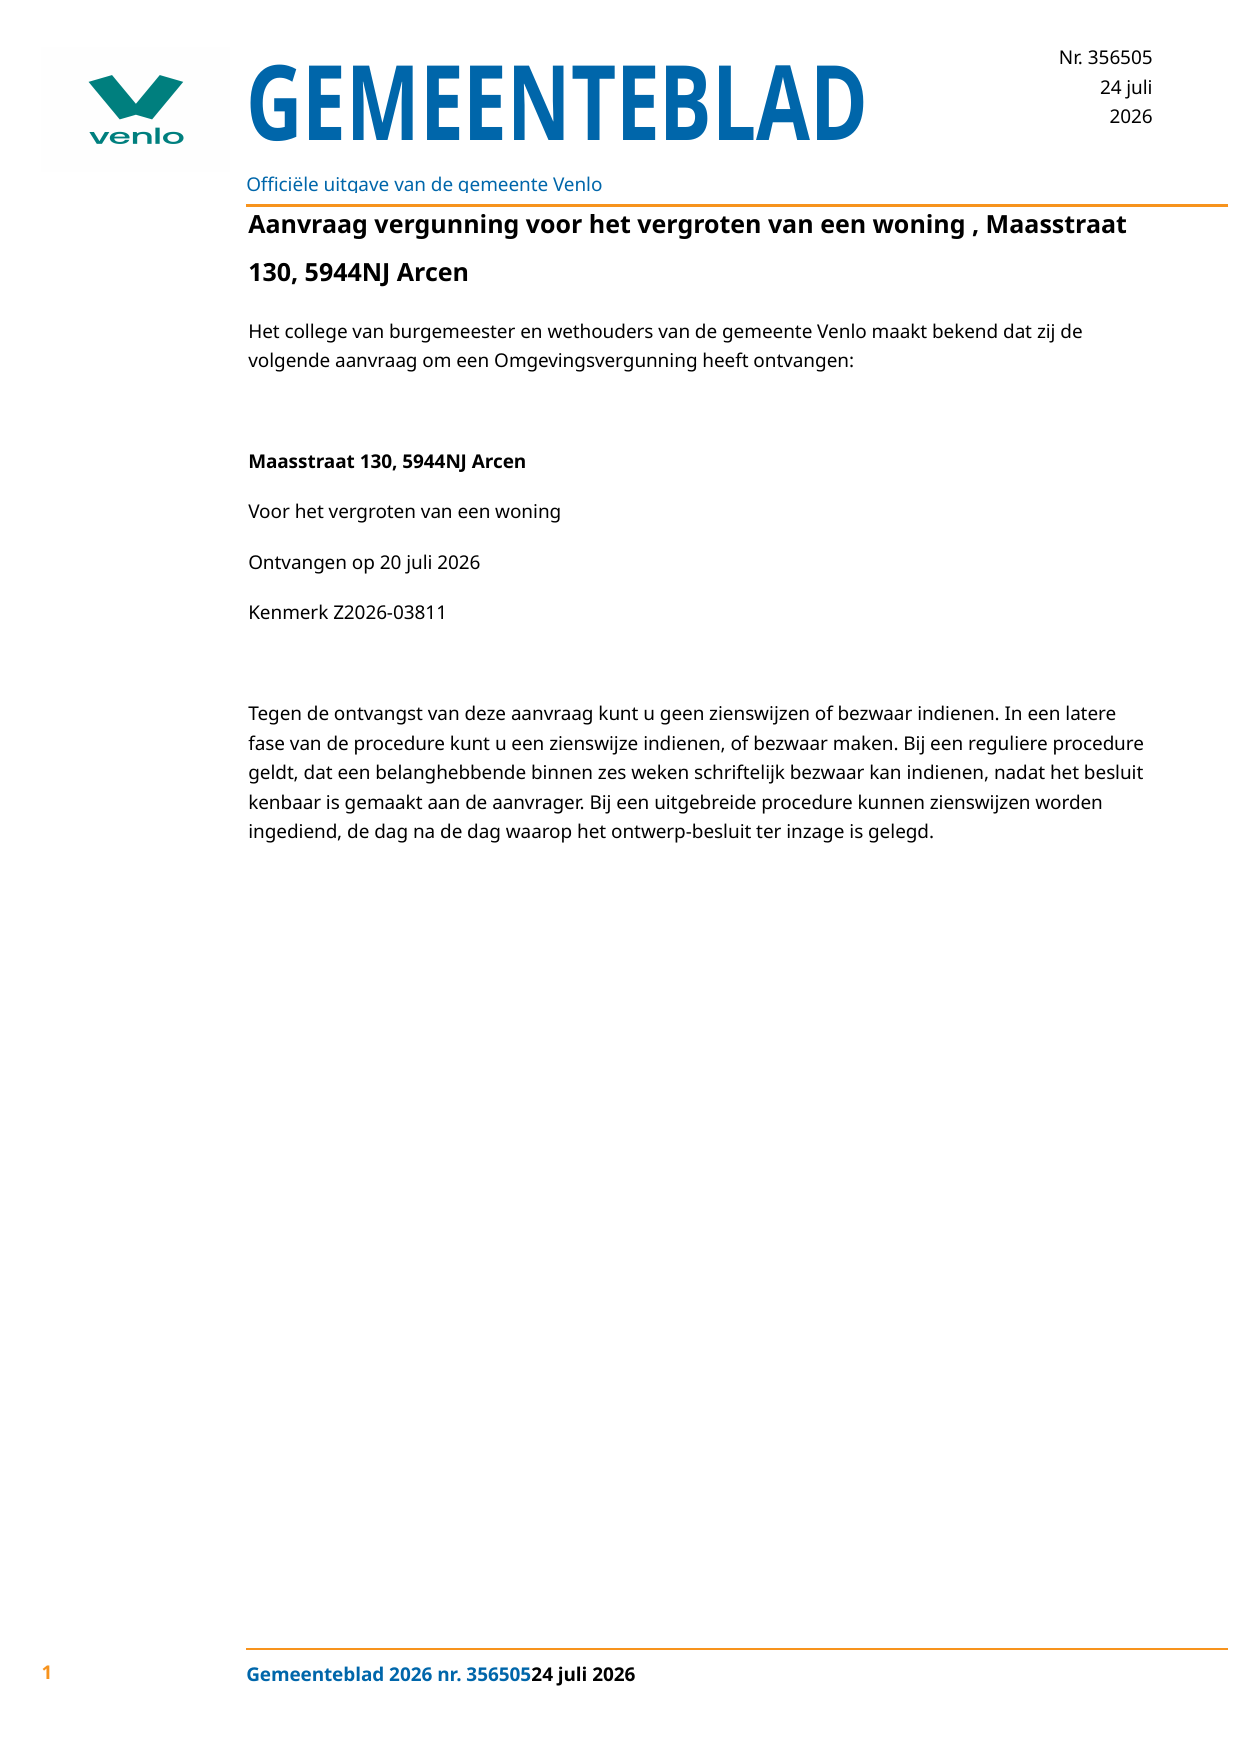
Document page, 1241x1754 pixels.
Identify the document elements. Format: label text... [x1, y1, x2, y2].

text Tegen de ontvangst van deze aanvraag kunt u geen zienswijzen of bezwaar indienen. In een latere fase van de procedure kunt u een zienswijze indienen, of bezwaar maken. Bij een reguliere procedure geldt, dat een belanghebbende binnen zes weken schriftelijk bezwaar kan indienen, nadat het besluit kenbaar is gemaakt aan de aanvrager. Bij een uitgebreide procedure kunnen zienswijzen worden ingediend, de dag na de dag waarop het ontwerp-besluit ter inzage is gelegd. [248, 700, 1152, 844]
text Aanvraag vergunning voor het vergroten van een woning , Maasstraat 130, 5944NJ Arcen [248, 207, 1152, 288]
text Maasstraat 130, 5944NJ Arcen [248, 448, 1152, 474]
picture [41, 47, 231, 172]
text Voor het vergroten van een woning [248, 499, 1152, 524]
text Het college van burgemeester en wethouders van de gemeente Venlo maakt bekend dat zij de volgende aanvraag om een Omgevingsvergunning heeft ontvangen: [248, 318, 1152, 373]
text Kenmerk Z2026-03811 [248, 599, 1152, 625]
text Ontvangen op 20 juli 2026 [248, 549, 1152, 575]
